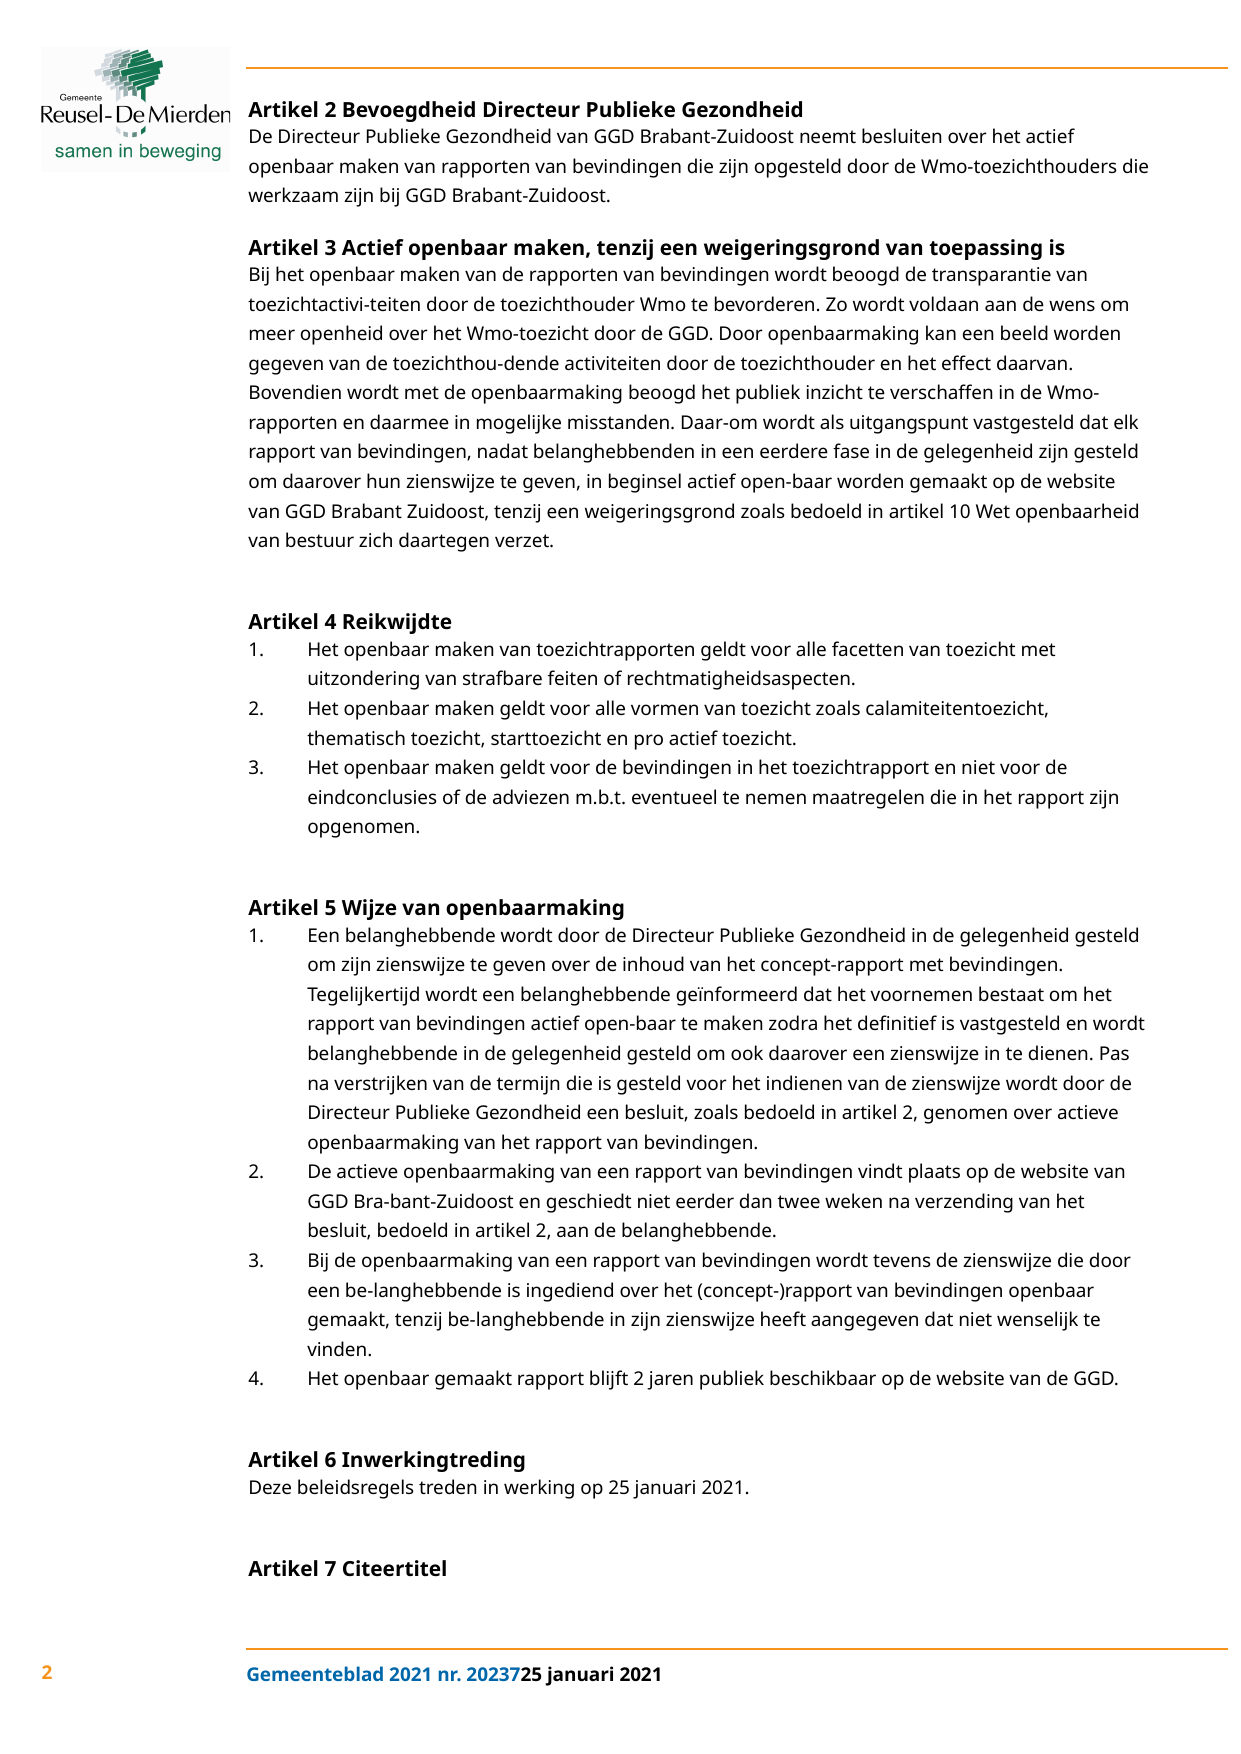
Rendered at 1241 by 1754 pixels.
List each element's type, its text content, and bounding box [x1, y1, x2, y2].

list Bij de openbaarmaking van een rapport van bevindingen wordt tevens de zienswijze die door een be-langhebbende is ingediend over het (concept-)rapport van bevindingen openbaar gemaakt, tenzij be-langhebbende in zijn zienswijze heeft aangegeven dat niet wenselijk te vinden. [248, 1247, 1152, 1362]
text Artikel 4 Reikwijdte [248, 607, 1152, 636]
list De actieve openbaarmaking van een rapport van bevindingen vindt plaats op de website van GGD Bra-bant-Zuidoost en geschiedt niet eerder dan twee weken na verzending van het besluit, bedoeld in artikel 2, aan de belanghebbende. [248, 1158, 1152, 1243]
list Een belanghebbende wordt door de Directeur Publieke Gezondheid in de gelegenheid gesteld om zijn zienswijze te geven over de inhoud van het concept-rapport met bevindingen. Tegelijkertijd wordt een belanghebbende geïnformeerd dat het voornemen bestaat om het rapport van bevindingen actief open-baar te maken zodra het definitief is vastgesteld en wordt belanghebbende in de gelegenheid gesteld om ook daarover een zienswijze in te dienen. Pas na verstrijken van de termijn die is gesteld voor het indienen van de zienswijze wordt door de Directeur Publieke Gezondheid een besluit, zoals bedoeld in artikel 2, genomen over actieve openbaarmaking van het rapport van bevindingen. [248, 922, 1152, 1155]
text Artikel 5 Wijze van openbaarmaking [248, 893, 1152, 922]
text Deze beleidsregels treden in werking op 25 januari 2021. [248, 1474, 1152, 1500]
text Bij het openbaar maken van de rapporten van bevindingen wordt beoogd de transparantie van toezichtactivi-teiten door de toezichthouder Wmo te bevorderen. Zo wordt voldaan aan de wens om meer openheid over het Wmo-toezicht door de GGD. Door openbaarmaking kan een beeld worden gegeven van de toezichthou-dende activiteiten door de toezichthouder en het effect daarvan. Bovendien wordt met de openbaarmaking beoogd het publiek inzicht te verschaffen in de Wmo-rapporten en daarmee in mogelijke misstanden. Daar-om wordt als uitgangspunt vastgesteld dat elk rapport van bevindingen, nadat belanghebbenden in een eerdere fase in de gelegenheid zijn gesteld om daarover hun zienswijze te geven, in beginsel actief open-baar worden gemaakt op de website van GGD Brabant Zuidoost, tenzij een weigeringsgrond zoals bedoeld in artikel 10 Wet openbaarheid van bestuur zich daartegen verzet. [248, 261, 1152, 553]
list Het openbaar maken geldt voor de bevindingen in het toezichtrapport en niet voor de eindconclusies of de adviezen m.b.t. eventueel te nemen maatregelen die in het rapport zijn opgenomen. [248, 754, 1152, 839]
text De Directeur Publieke Gezondheid van GGD Brabant-Zuidoost neemt besluiten over het actief openbaar maken van rapporten van bevindingen die zijn opgesteld door de Wmo-toezichthouders die werkzaam zijn bij GGD Brabant-Zuidoost. [248, 123, 1152, 208]
text Artikel 2 Bevoegdheid Directeur Publieke Gezondheid [248, 95, 1152, 123]
picture [41, 47, 231, 172]
text Artikel 7 Citeertitel [248, 1554, 1152, 1582]
list Het openbaar maken geldt voor alle vormen van toezicht zoals calamiteitentoezicht, thematisch toezicht, starttoezicht en pro actief toezicht. [248, 695, 1152, 750]
list Het openbaar maken van toezichtrapporten geldt voor alle facetten van toezicht met uitzondering van strafbare feiten of rechtmatigheidsaspecten. [248, 636, 1152, 691]
list Het openbaar gemaakt rapport blijft 2 jaren publiek beschikbaar op de website van de GGD. [248, 1366, 1152, 1391]
text Artikel 3 Actief openbaar maken, tenzij een weigeringsgrond van toepassing is [248, 233, 1152, 261]
text Artikel 6 Inwerkingtreding [248, 1446, 1152, 1474]
